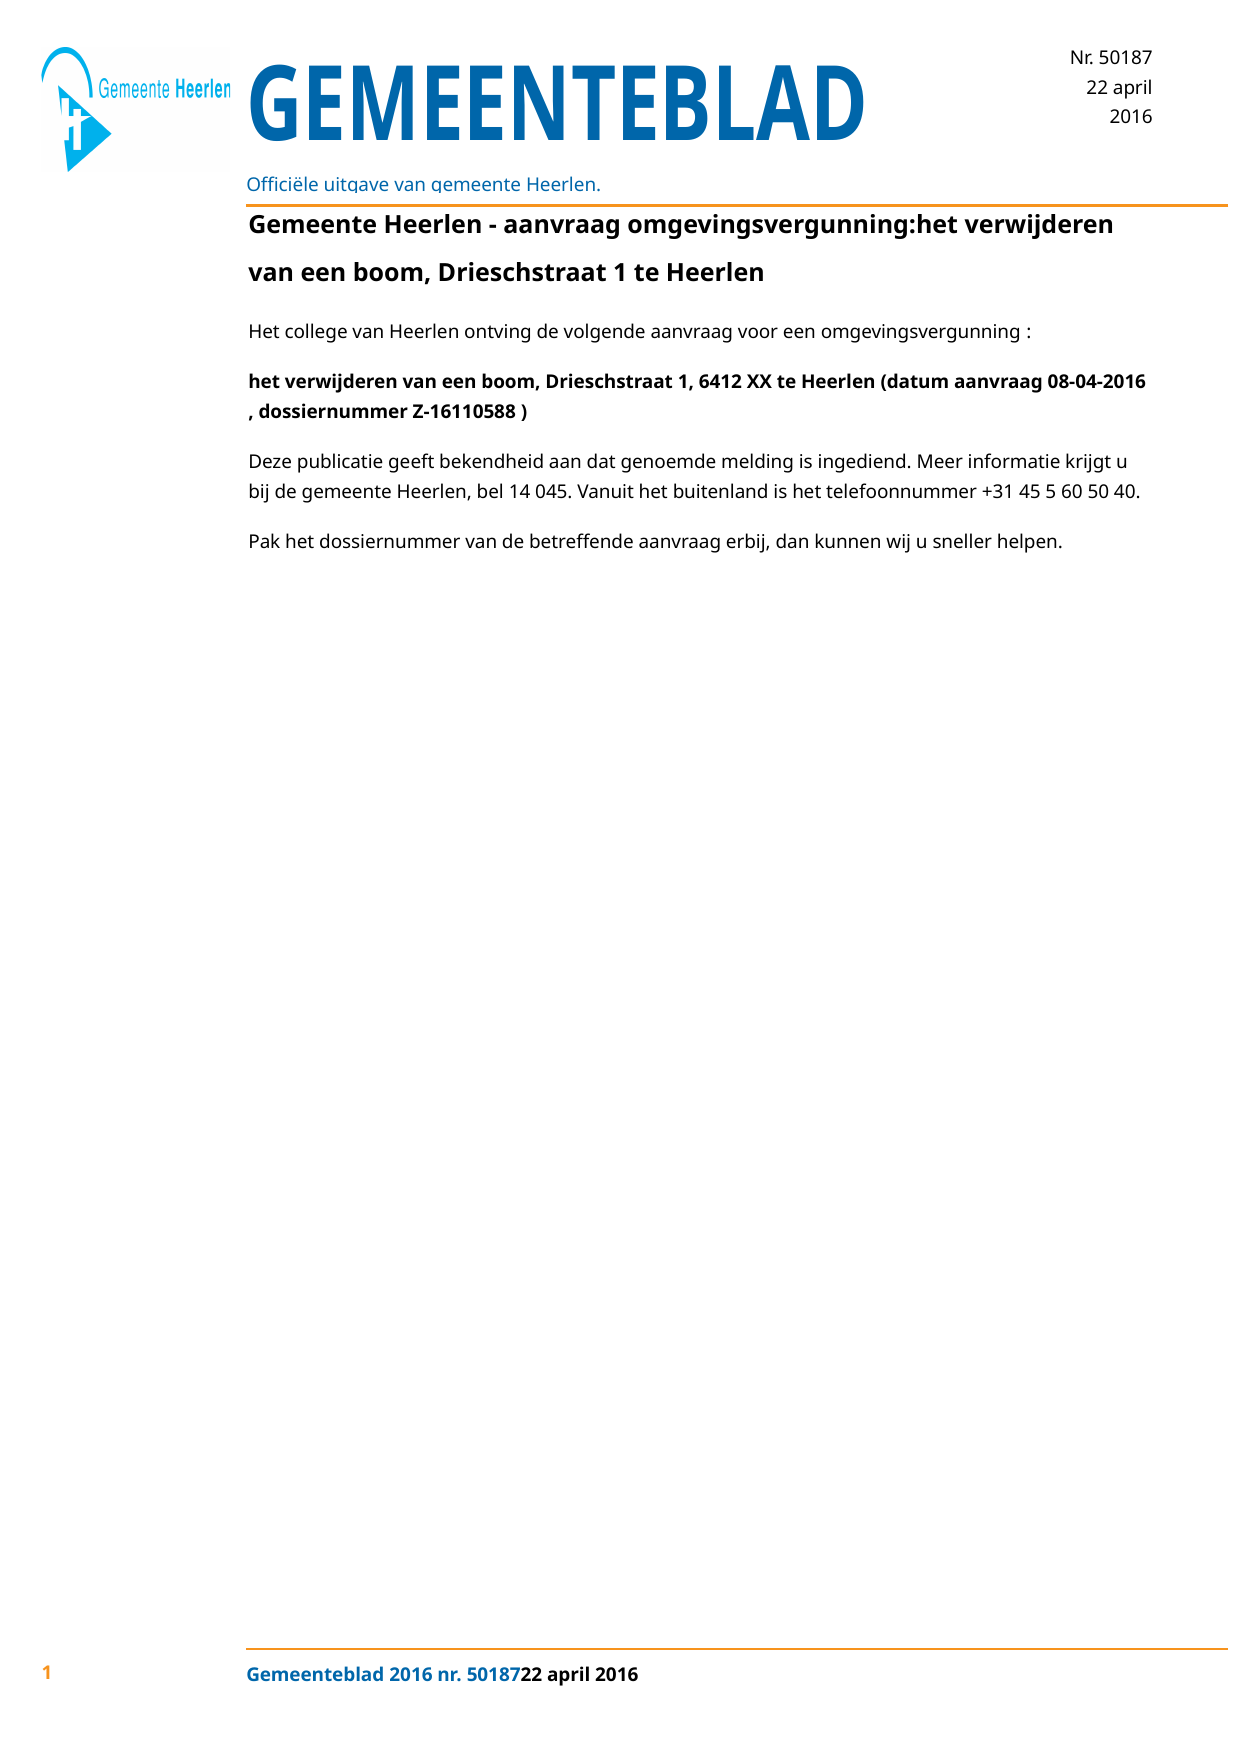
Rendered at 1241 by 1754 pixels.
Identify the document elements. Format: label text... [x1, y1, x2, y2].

picture [41, 47, 231, 172]
text Gemeente Heerlen - aanvraag omgevingsvergunning:het verwijderen van een boom, Drieschstraat 1 te Heerlen [248, 207, 1152, 288]
text Het college van Heerlen ontving de volgende aanvraag voor een omgevingsvergunning : [248, 318, 1152, 344]
text het verwijderen van een boom, Drieschstraat 1, 6412 XX te Heerlen (datum aanvraag 08-04-2016 , dossiernummer Z-16110588 ) [248, 368, 1152, 424]
picture [41, 47, 58, 70]
text Deze publicatie geeft bekendheid aan dat genoemde melding is ingediend. Meer informatie krijgt u bij de gemeente Heerlen, bel 14 045. Vanuit het buitenland is het telefoonnummer +31 45 5 60 50 40. [248, 448, 1152, 504]
text Pak het dossiernummer van de betreffende aanvraag erbij, dan kunnen wij u sneller helpen. [248, 528, 1152, 554]
